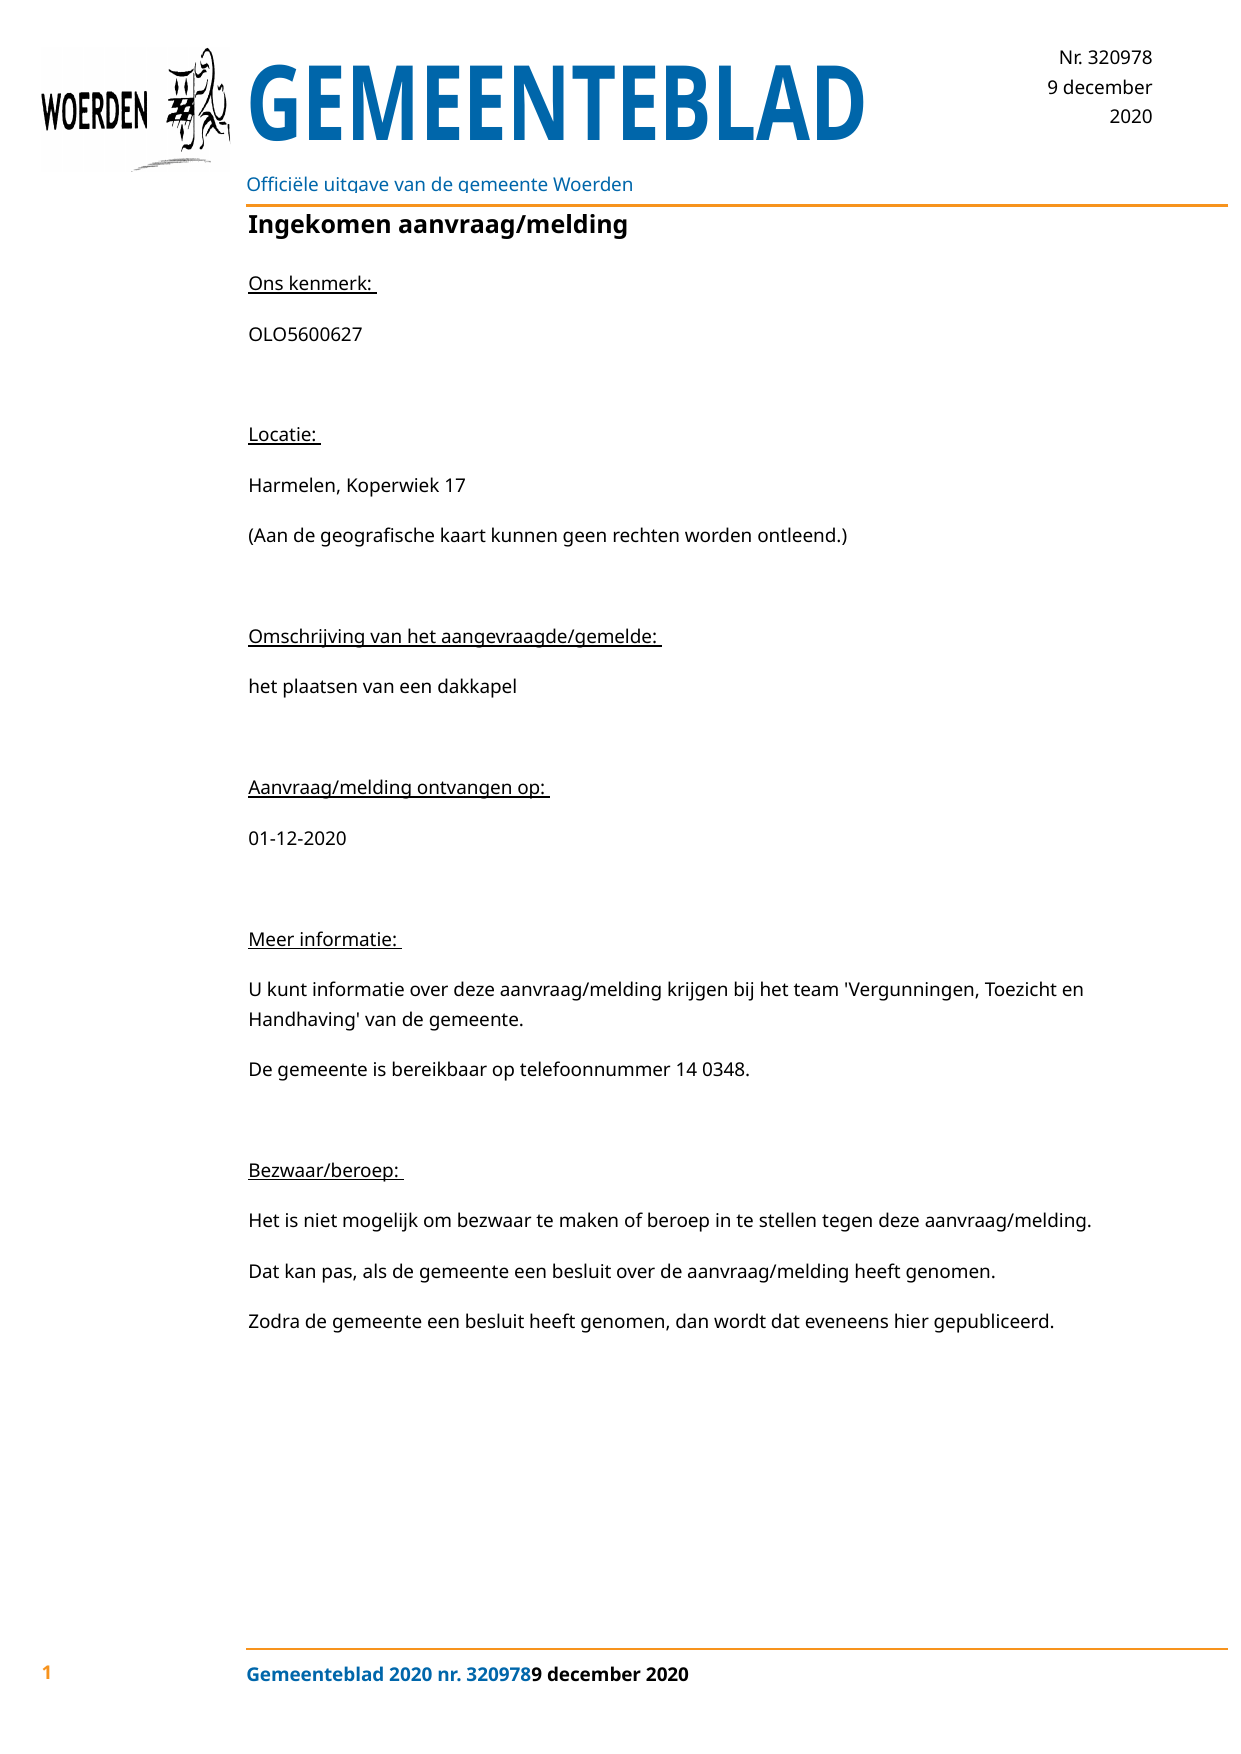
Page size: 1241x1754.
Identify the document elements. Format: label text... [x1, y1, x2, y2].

text Harmelen, Koperwiek 17 [248, 472, 1152, 498]
text U kunt informatie over deze aanvraag/melding krijgen bij het team 'Vergunningen, Toezicht en Handhaving' van de gemeente. [248, 976, 1152, 1031]
text OLO5600627 [248, 321, 1152, 346]
text (Aan de geografische kaart kunnen geen rechten worden ontleend.) [248, 522, 1152, 548]
text Locatie: [248, 422, 1152, 447]
picture [41, 47, 231, 172]
text Zodra de gemeente een besluit heeft genomen, dan wordt dat eveneens hier gepubliceerd. [248, 1308, 1152, 1334]
text Omschrijving van het aangevraagde/gemelde: [248, 623, 1152, 649]
text Bezwaar/beroep: [248, 1157, 1152, 1183]
text Ons kenmerk: [248, 270, 1152, 296]
text Het is niet mogelijk om bezwaar te maken of beroep in te stellen tegen deze aanvraag/melding. [248, 1207, 1152, 1233]
text Dat kan pas, als de gemeente een besluit over de aanvraag/melding heeft genomen. [248, 1258, 1152, 1283]
text het plaatsen van een dakkapel [248, 674, 1152, 699]
text De gemeente is bereikbaar op telefoonnummer 14 0348. [248, 1056, 1152, 1082]
text 01-12-2020 [248, 825, 1152, 851]
text Aanvraag/melding ontvangen op: [248, 774, 1152, 800]
text Ingekomen aanvraag/melding [248, 207, 1152, 241]
text Meer informatie: [248, 926, 1152, 951]
